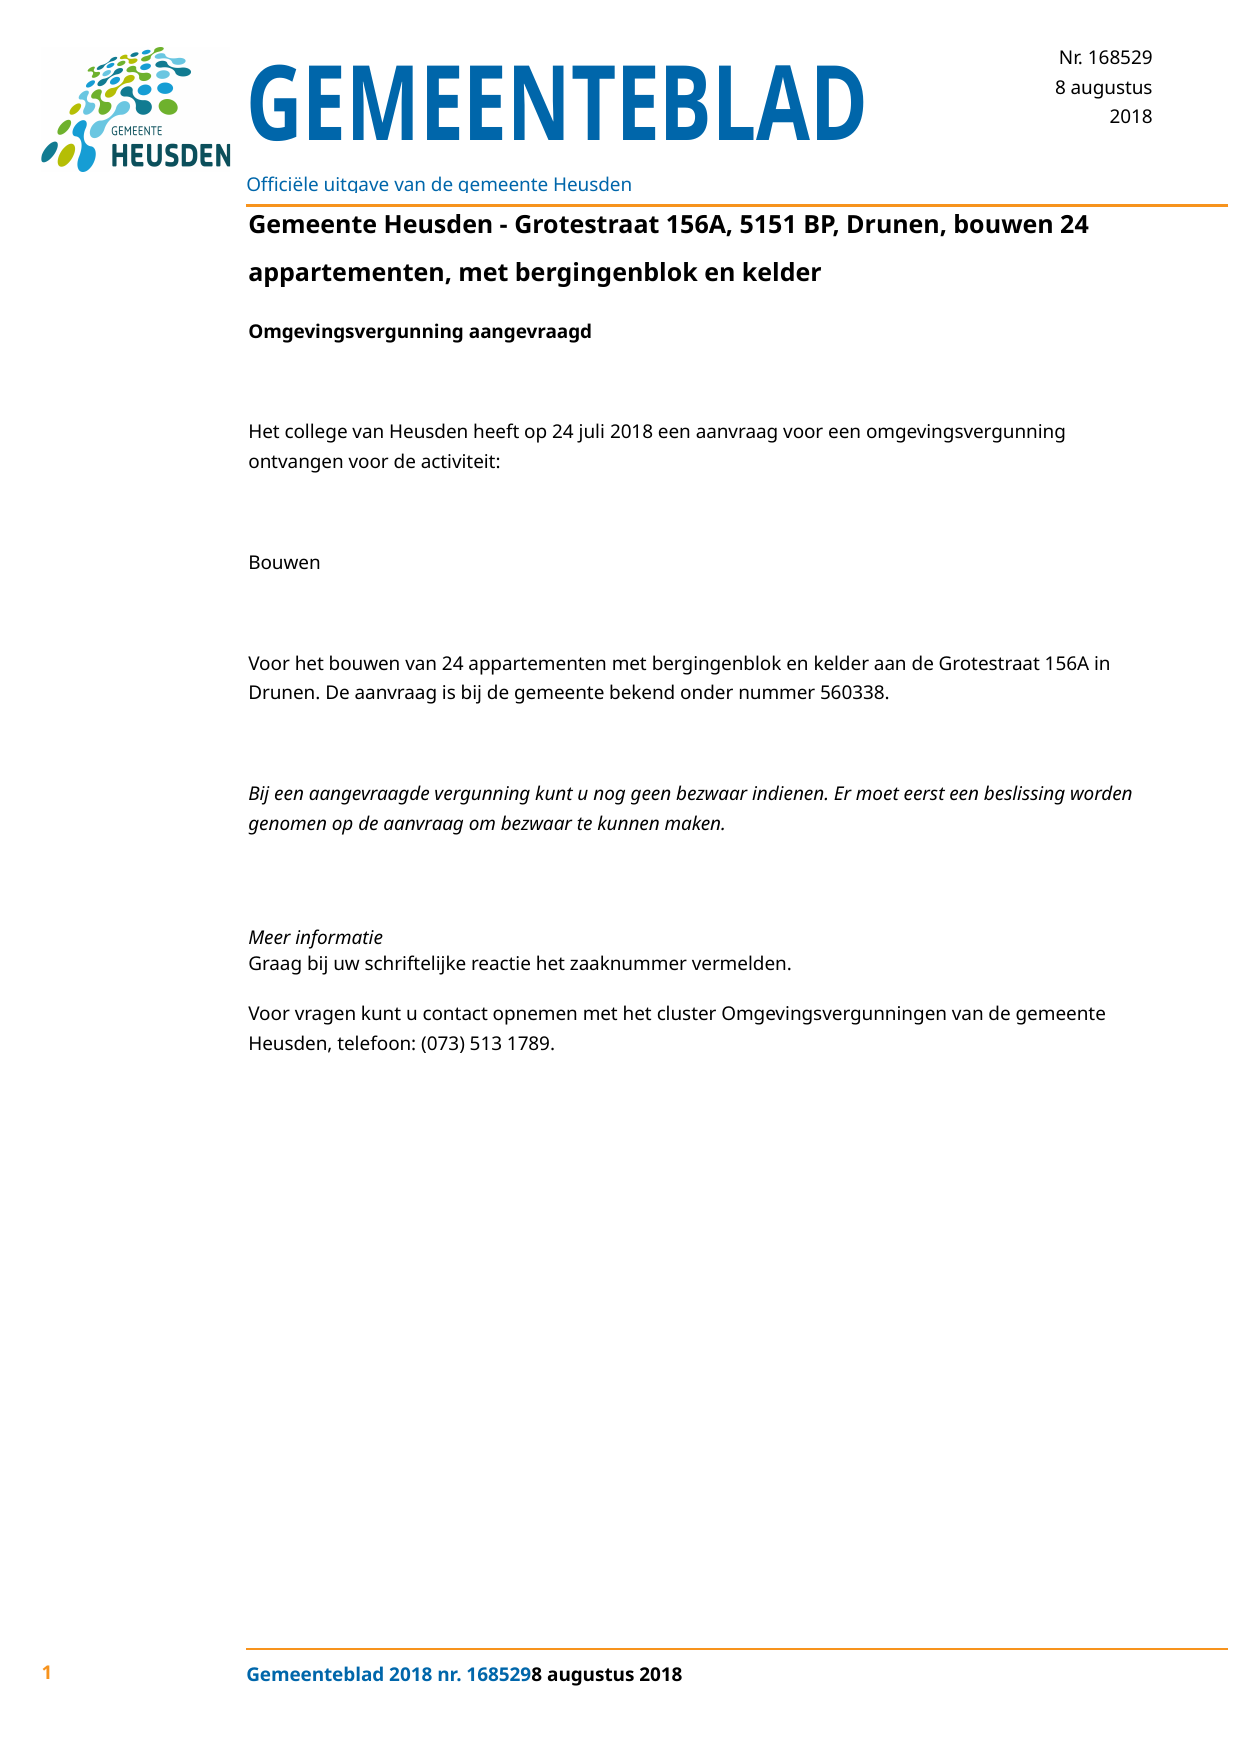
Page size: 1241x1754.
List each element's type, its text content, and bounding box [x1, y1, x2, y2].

text Graag bij uw schriftelijke reactie het zaaknummer vermelden. [248, 950, 1152, 976]
text Gemeente Heusden - Grotestraat 156A, 5151 BP, Drunen, bouwen 24 appartementen, met bergingenblok en kelder [248, 207, 1152, 288]
text Bouwen [248, 549, 1152, 575]
text Bij een aangevraagde vergunning kunt u nog geen bezwaar indienen. Er moet eerst een beslissing worden genomen op de aanvraag om bezwaar te kunnen maken. [248, 780, 1152, 836]
text Meer informatie [248, 924, 1152, 950]
picture [41, 47, 231, 172]
text Voor het bouwen van 24 appartementen met bergingenblok en kelder aan de Grotestraat 156A in Drunen. De aanvraag is bij de gemeente bekend onder nummer 560338. [248, 650, 1152, 705]
text Omgevingsvergunning aangevraagd [248, 318, 1152, 344]
text Het college van Heusden heeft op 24 juli 2018 een aanvraag voor een omgevingsvergunning ontvangen voor de activiteit: [248, 419, 1152, 474]
text Voor vragen kunt u contact opnemen met het cluster Omgevingsvergunningen van de gemeente Heusden, telefoon: (073) 513 1789. [248, 1001, 1152, 1056]
